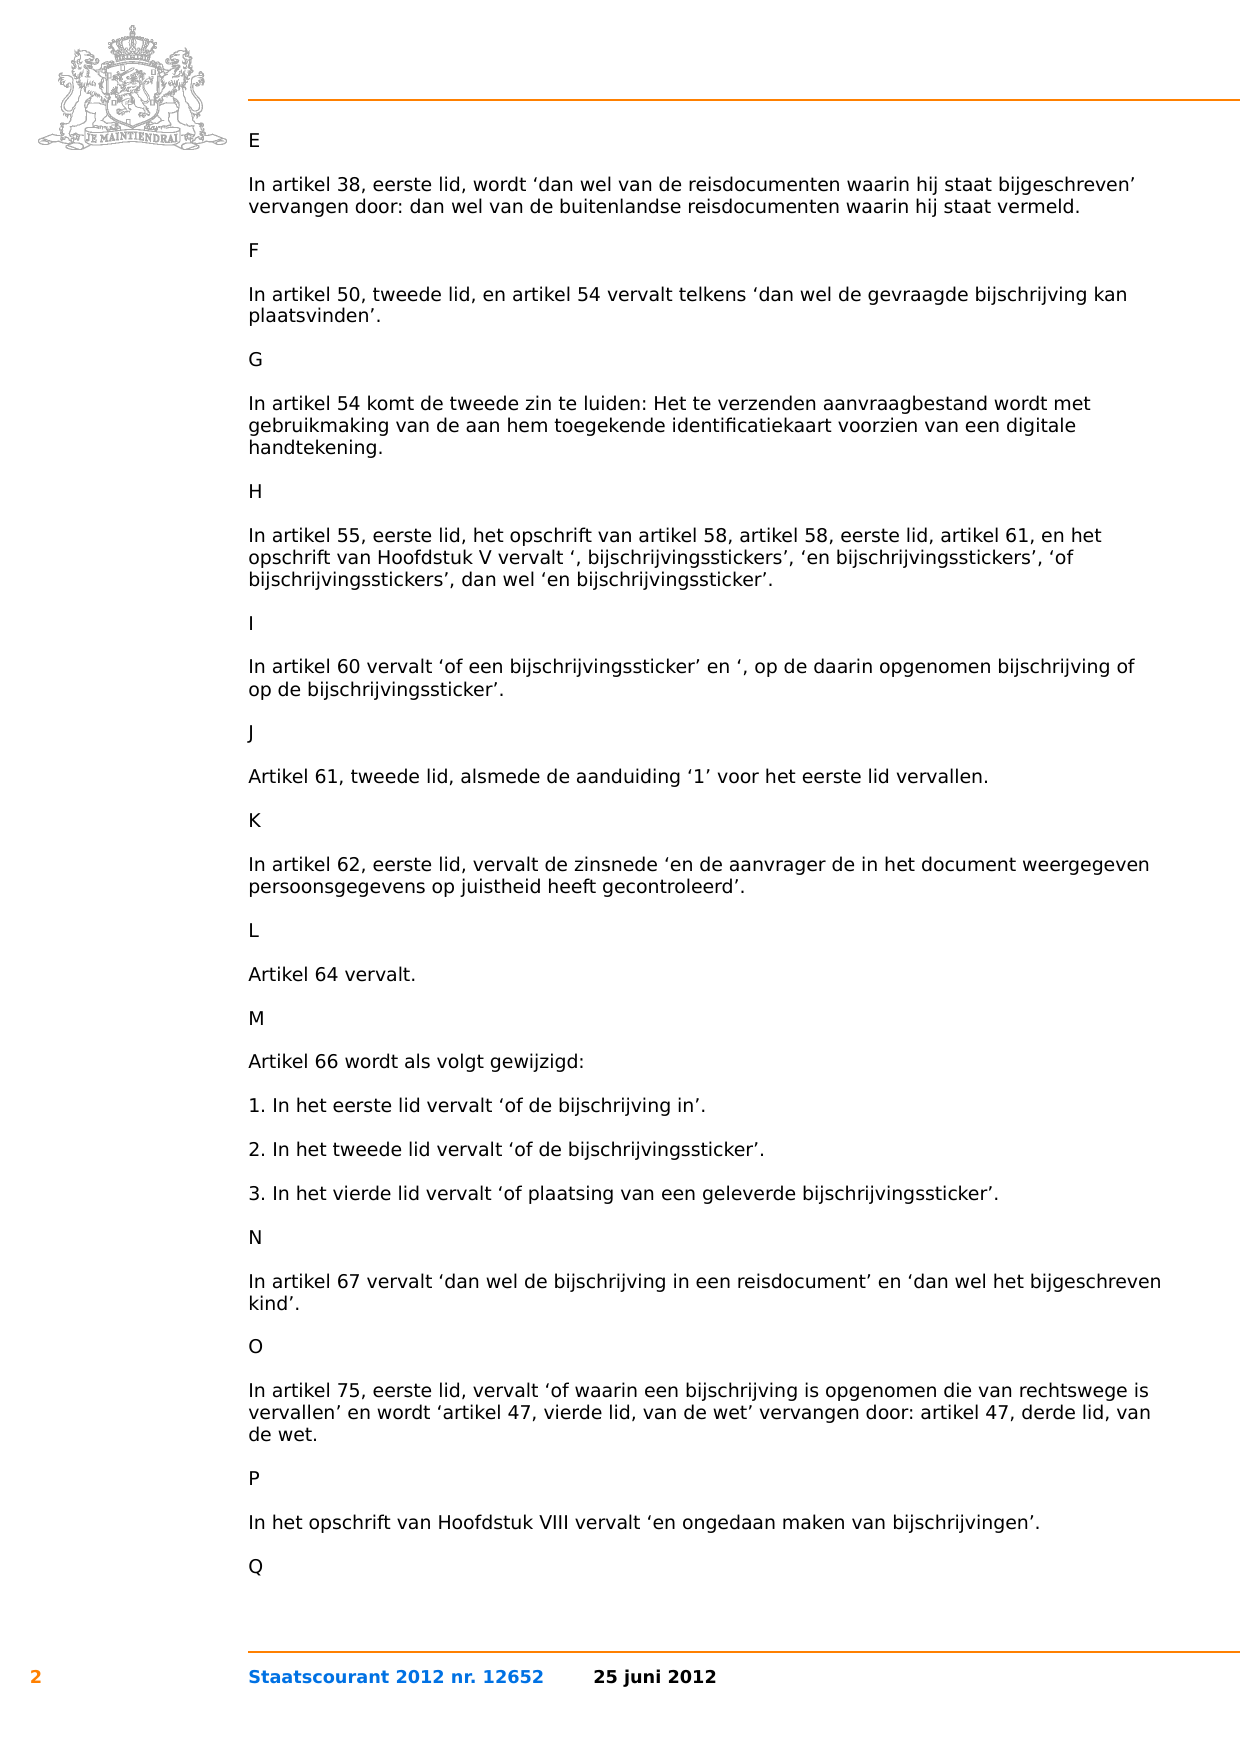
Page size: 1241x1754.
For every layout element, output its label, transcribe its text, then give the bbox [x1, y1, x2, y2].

text In het opschrift van Hoofdstuk VIII vervalt ‘en ongedaan maken van bijschrijvingen’. [248, 1512, 1163, 1534]
text In artikel 50, tweede lid, en artikel 54 vervalt telkens ‘dan wel de gevraagde bijschrijving kan plaatsvinden’. [248, 283, 1163, 327]
text In artikel 38, eerste lid, wordt ‘dan wel van de reisdocumenten waarin hij staat bijgeschreven’ vervangen door: dan wel van de buitenlandse reisdocumenten waarin hij staat vermeld. [248, 174, 1163, 218]
text 3. In het vierde lid vervalt ‘of plaatsing van een geleverde bijschrijvingssticker’. [248, 1183, 1163, 1205]
text In artikel 55, eerste lid, het opschrift van artikel 58, artikel 58, eerste lid, artikel 61, en het opschrift van Hoofdstuk V vervalt ‘, bijschrijvingsstickers’, ‘en bijschrijvingsstickers’, ‘of bijschrijvingsstickers’, dan wel ‘en bijschrijvingssticker’. [248, 525, 1163, 591]
text Artikel 64 vervalt. [248, 963, 1163, 986]
text F [248, 239, 1163, 262]
text Artikel 66 wordt als volgt gewijzigd: [248, 1051, 1163, 1073]
text Q [248, 1556, 1163, 1578]
text In artikel 67 vervalt ‘dan wel de bijschrijving in een reisdocument’ en ‘dan wel het bijgeschreven kind’. [248, 1271, 1163, 1314]
text 2. In het tweede lid vervalt ‘of de bijschrijvingssticker’. [248, 1139, 1163, 1161]
text O [248, 1336, 1163, 1358]
text G [248, 349, 1163, 371]
text In artikel 54 komt de tweede zin te luiden: Het te verzenden aanvraagbestand wordt met gebruikmaking van de aan hem toegekende identificatiekaart voorzien van een digitale handtekening. [248, 393, 1163, 459]
text P [248, 1468, 1163, 1490]
text M [248, 1007, 1163, 1029]
text L [248, 920, 1163, 942]
text In artikel 60 vervalt ‘of een bijschrijvingssticker’ en ‘, op de daarin opgenomen bijschrijving of op de bijschrijvingssticker’. [248, 656, 1163, 700]
text Artikel 61, tweede lid, alsmede de aanduiding ‘1’ voor het eerste lid vervallen. [248, 766, 1163, 788]
text In artikel 75, eerste lid, vervalt ‘of waarin een bijschrijving is opgenomen die van rechtswege is vervallen’ en wordt ‘artikel 47, vierde lid, van de wet’ vervangen door: artikel 47, derde lid, van de wet. [248, 1380, 1163, 1446]
text J [248, 722, 1163, 744]
text In artikel 62, eerste lid, vervalt de zinsnede ‘en de aanvrager de in het document weergegeven persoonsgegevens op juistheid heeft gecontroleerd’. [248, 854, 1163, 898]
text I [248, 613, 1163, 634]
text N [248, 1227, 1163, 1249]
picture [38, 25, 227, 150]
text H [248, 481, 1163, 503]
text K [248, 810, 1163, 832]
text E [248, 130, 1163, 152]
text 1. In het eerste lid vervalt ‘of de bijschrijving in’. [248, 1095, 1163, 1117]
